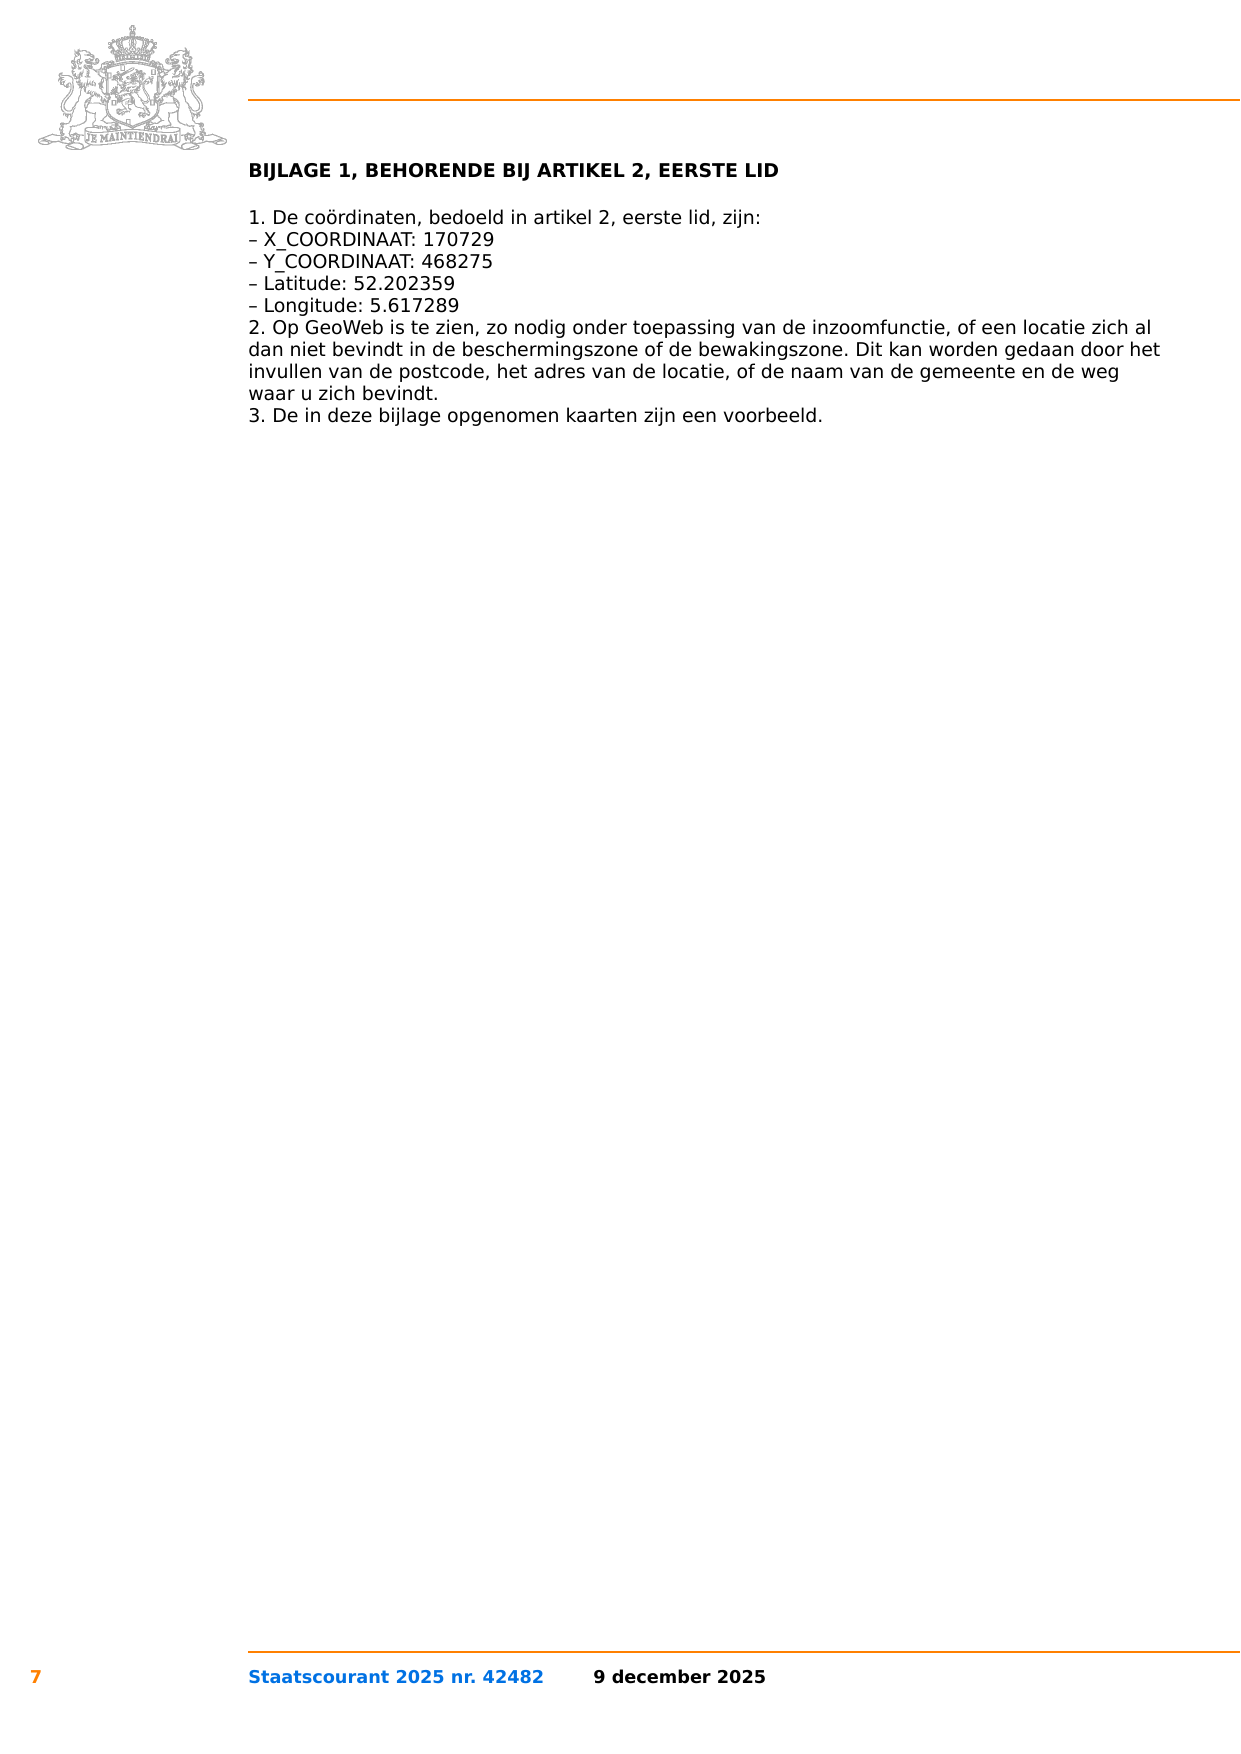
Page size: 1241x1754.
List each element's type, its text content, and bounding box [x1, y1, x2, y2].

subtitle BIJLAGE 1, BEHORENDE BIJ ARTIKEL 2, EERSTE LID [248, 160, 1163, 182]
text 2. Op GeoWeb is te zien, zo nodig onder toepassing van de inzoomfunctie, of een locatie zich al dan niet bevindt in de beschermingszone of de bewakingszone. Dit kan worden gedaan door het invullen van de postcode, het adres van de locatie, of de naam van de gemeente en de weg waar u zich bevindt. [248, 317, 1163, 405]
text 3. De in deze bijlage opgenomen kaarten zijn een voorbeeld. [248, 405, 1163, 427]
text – Longitude: 5.617289 [248, 295, 1163, 317]
text – Latitude: 52.202359 [248, 273, 1163, 295]
picture [38, 25, 227, 150]
text 1. De coördinaten, bedoeld in artikel 2, eerste lid, zijn: [248, 207, 1163, 229]
text – X_COORDINAAT: 170729 [248, 229, 1163, 251]
text – Y_COORDINAAT: 468275 [248, 251, 1163, 273]
